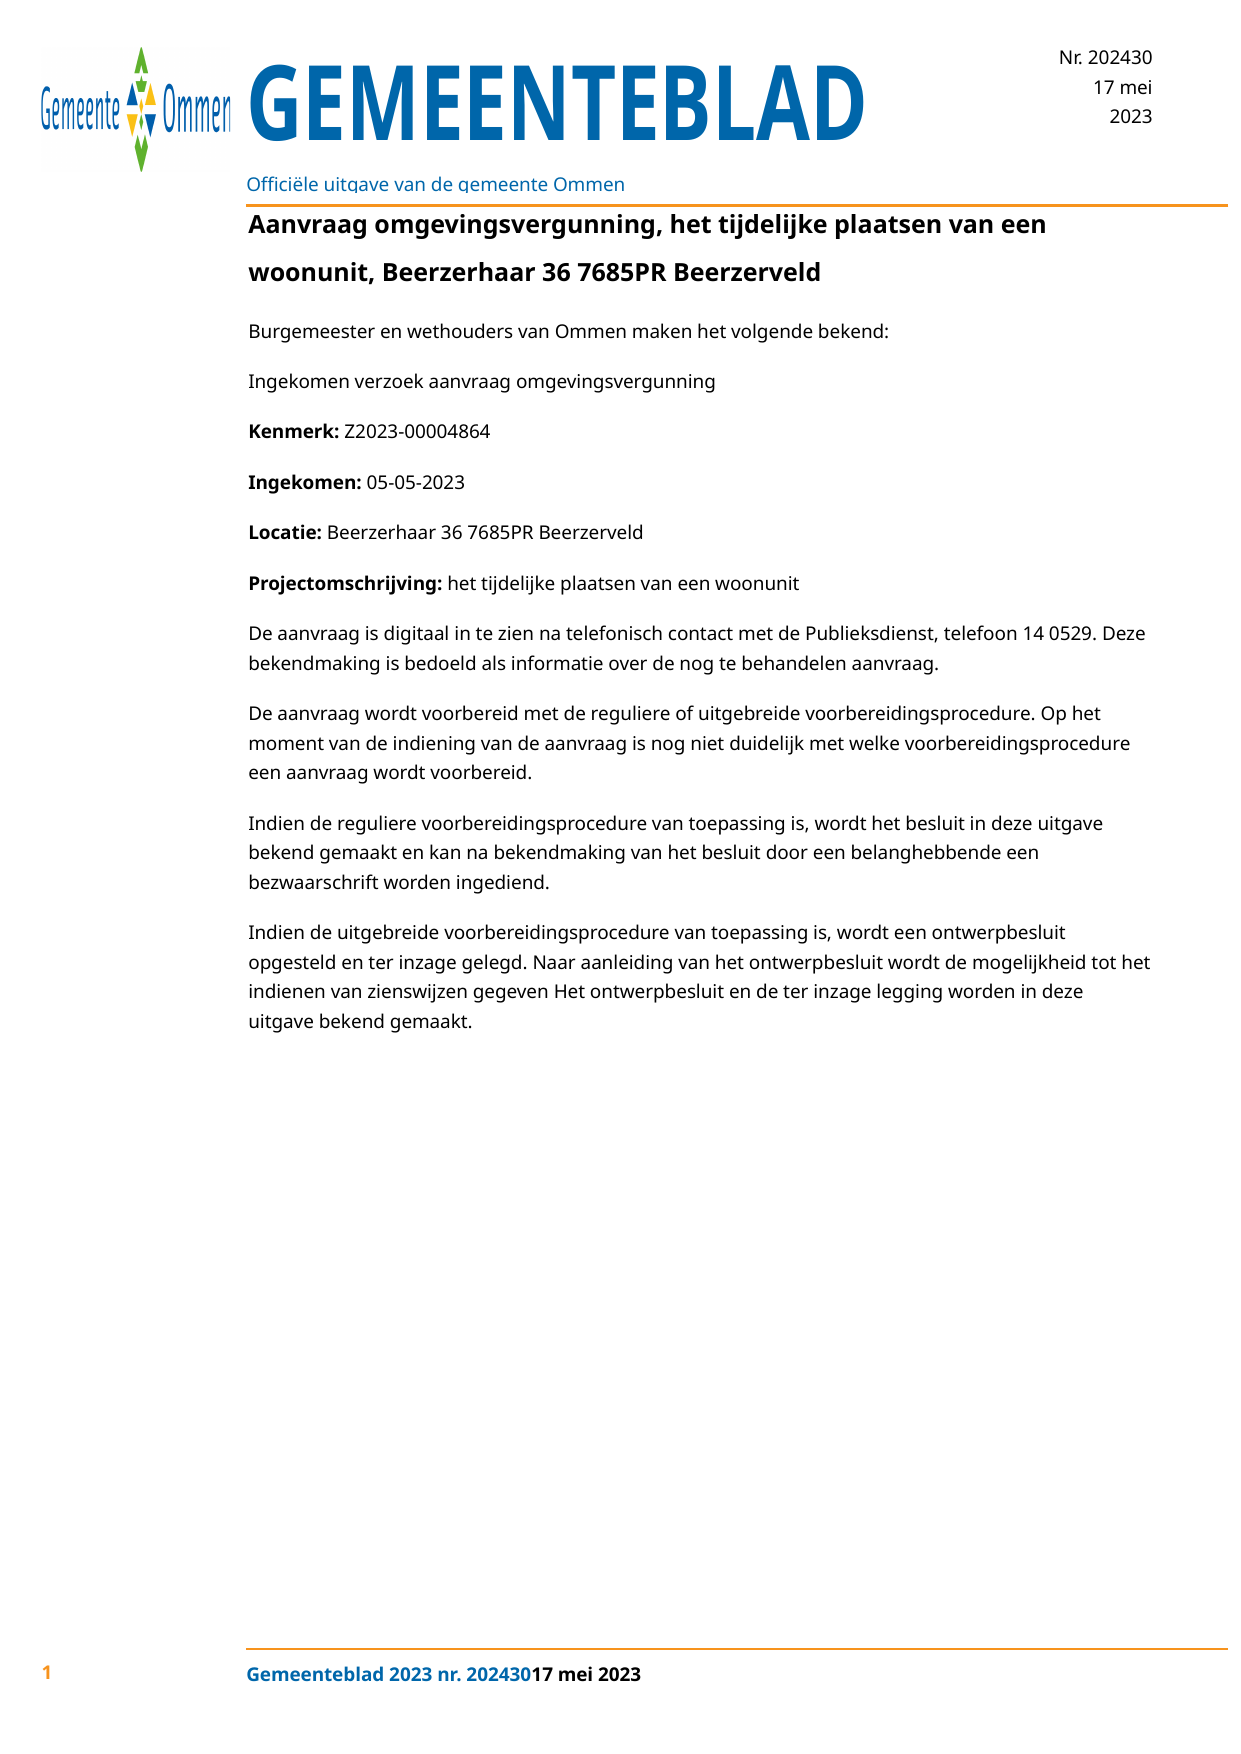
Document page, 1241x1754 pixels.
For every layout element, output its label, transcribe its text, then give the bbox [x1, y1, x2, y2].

text De aanvraag wordt voorbereid met de reguliere of uitgebreide voorbereidingsprocedure. Op het moment van de indiening van de aanvraag is nog niet duidelijk met welke voorbereidingsprocedure een aanvraag wordt voorbereid. [248, 700, 1152, 785]
text Kenmerk: Z2023-00004864 [248, 419, 1152, 444]
text Indien de reguliere voorbereidingsprocedure van toepassing is, wordt het besluit in deze uitgave bekend gemaakt en kan na bekendmaking van het besluit door een belanghebbende een bezwaarschrift worden ingediend. [248, 810, 1152, 895]
text Aanvraag omgevingsvergunning, het tijdelijke plaatsen van een woonunit, Beerzerhaar 36 7685PR Beerzerveld [248, 207, 1152, 288]
picture [41, 47, 231, 172]
text Locatie: Beerzerhaar 36 7685PR Beerzerveld [248, 519, 1152, 545]
text Ingekomen verzoek aanvraag omgevingsvergunning [248, 368, 1152, 394]
text Projectomschrijving: het tijdelijke plaatsen van een woonunit [248, 570, 1152, 596]
text Indien de uitgebreide voorbereidingsprocedure van toepassing is, wordt een ontwerpbesluit opgesteld en ter inzage gelegd. Naar aanleiding van het ontwerpbesluit wordt de mogelijkheid tot het indienen van zienswijzen gegeven Het ontwerpbesluit en de ter inzage legging worden in deze uitgave bekend gemaakt. [248, 919, 1152, 1034]
text De aanvraag is digitaal in te zien na telefonisch contact met de Publieksdienst, telefoon 14 0529. Deze bekendmaking is bedoeld als informatie over de nog te behandelen aanvraag. [248, 620, 1152, 676]
text Burgemeester en wethouders van Ommen maken het volgende bekend: [248, 318, 1152, 344]
text Ingekomen: 05-05-2023 [248, 469, 1152, 495]
